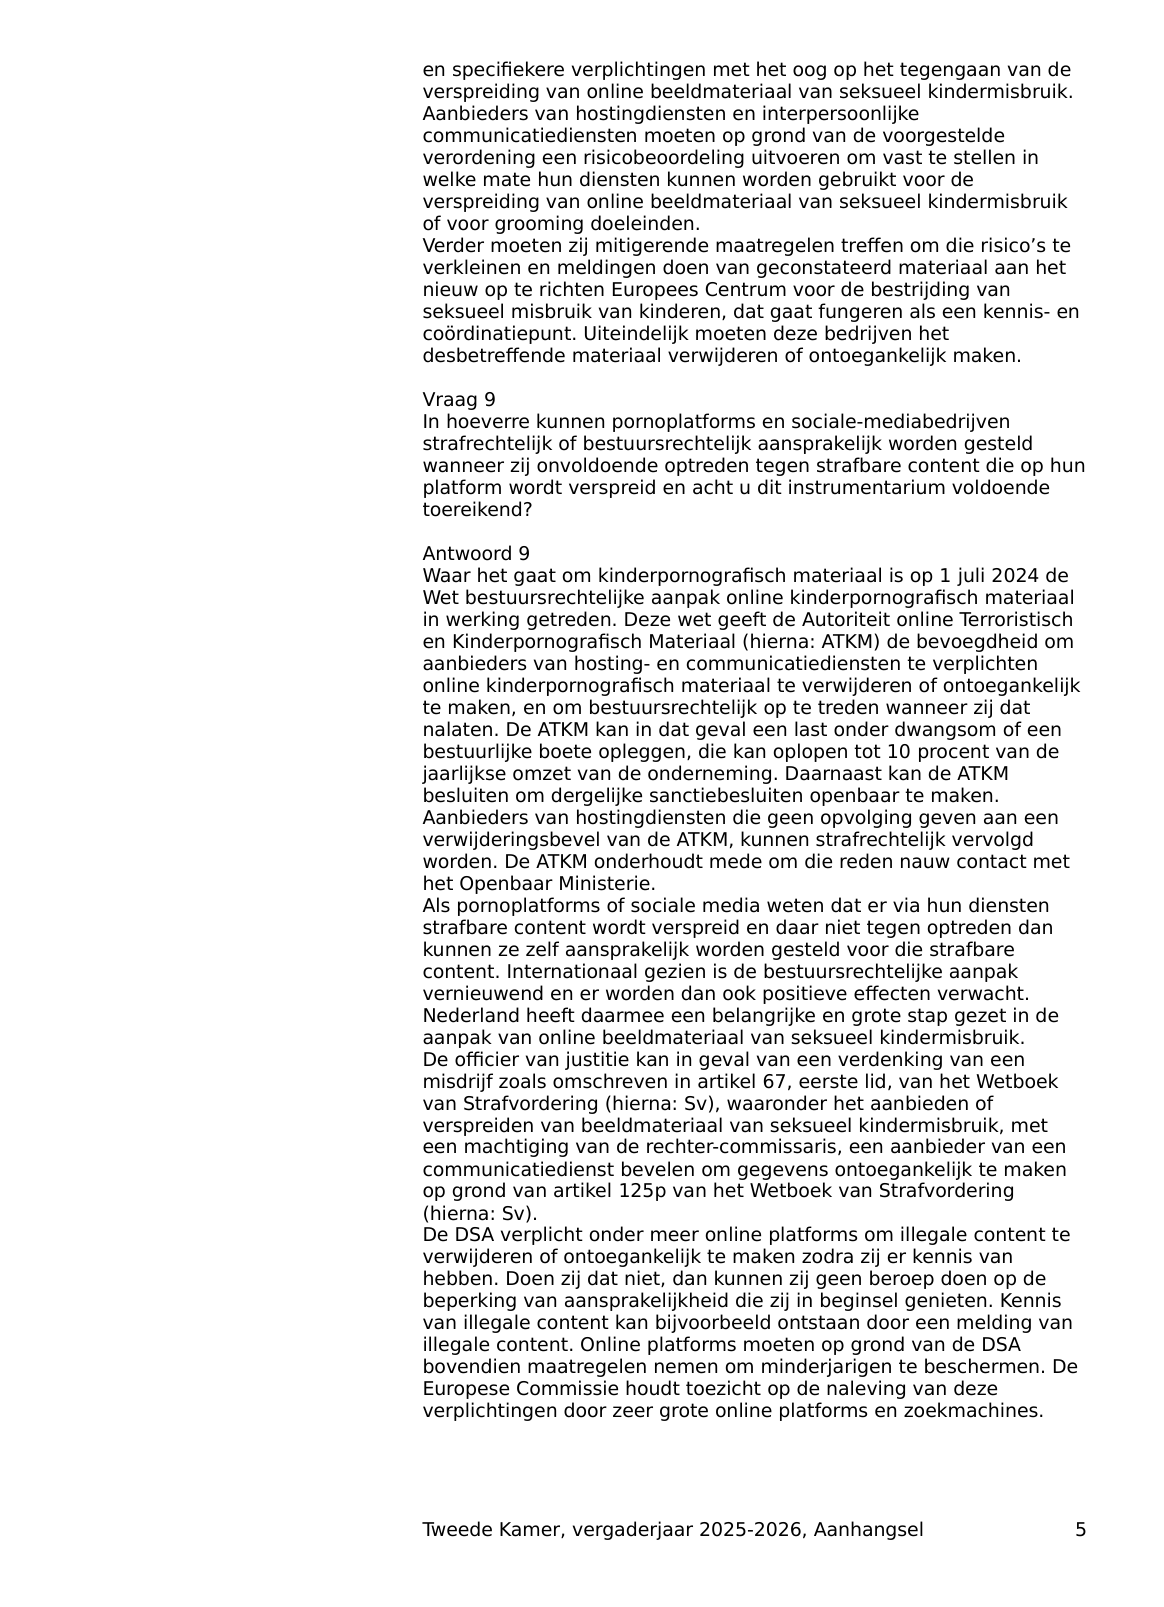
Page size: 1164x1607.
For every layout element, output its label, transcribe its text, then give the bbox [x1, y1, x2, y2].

text Antwoord 9 [422, 543, 1087, 565]
text De DSA verplicht onder meer online platforms om illegale content te verwijderen of ontoegankelijk te maken zodra zij er kennis van hebben. Doen zij dat niet, dan kunnen zij geen beroep doen op de beperking van aansprakelijkheid die zij in beginsel genieten. Kennis van illegale content kan bijvoorbeeld ontstaan door een melding van illegale content. Online platforms moeten op grond van de DSA bovendien maatregelen nemen om minderjarigen te beschermen. De Europese Commissie houdt toezicht op de naleving van deze verplichtingen door zeer grote online platforms en zoekmachines. [422, 1224, 1087, 1422]
text De officier van justitie kan in geval van een verdenking van een misdrijf zoals omschreven in artikel 67, eerste lid, van het Wetboek van Strafvordering (hierna: Sv), waaronder het aanbieden of verspreiden van beeldmateriaal van seksueel kindermisbruik, met een machtiging van de rechter-commissaris, een aanbieder van een communicatiedienst bevelen om gegevens ontoegankelijk te maken op grond van artikel 125p van het Wetboek van Strafvordering (hierna: Sv). [422, 1048, 1087, 1224]
text Vraag 9 [422, 389, 1087, 411]
text en specifiekere verplichtingen met het oog op het tegengaan van de verspreiding van online beeldmateriaal van seksueel kindermisbruik. Aanbieders van hostingdiensten en interpersoonlijke communicatiediensten moeten op grond van de voorgestelde verordening een risicobeoordeling uitvoeren om vast te stellen in welke mate hun diensten kunnen worden gebruikt voor de verspreiding van online beeldmateriaal van seksueel kindermisbruik of voor grooming doeleinden. [422, 59, 1087, 235]
text Verder moeten zij mitigerende maatregelen treffen om die risico’s te verkleinen en meldingen doen van geconstateerd materiaal aan het nieuw op te richten Europees Centrum voor de bestrijding van seksueel misbruik van kinderen, dat gaat fungeren als een kennis- en coördinatiepunt. Uiteindelijk moeten deze bedrijven het desbetreffende materiaal verwijderen of ontoegankelijk maken. [422, 235, 1087, 367]
text In hoeverre kunnen pornoplatforms en sociale-mediabedrijven strafrechtelijk of bestuursrechtelijk aansprakelijk worden gesteld wanneer zij onvoldoende optreden tegen strafbare content die op hun platform wordt verspreid en acht u dit instrumentarium voldoende toereikend? [422, 411, 1087, 521]
text Als pornoplatforms of sociale media weten dat er via hun diensten strafbare content wordt verspreid en daar niet tegen optreden dan kunnen ze zelf aansprakelijk worden gesteld voor die strafbare content. Internationaal gezien is de bestuursrechtelijke aanpak vernieuwend en er worden dan ook positieve effecten verwacht. Nederland heeft daarmee een belangrijke en grote stap gezet in de aanpak van online beeldmateriaal van seksueel kindermisbruik. [422, 895, 1087, 1048]
text Waar het gaat om kinderpornografisch materiaal is op 1 juli 2024 de Wet bestuursrechtelijke aanpak online kinderpornografisch materiaal in werking getreden. Deze wet geeft de Autoriteit online Terroristisch en Kinderpornografisch Materiaal (hierna: ATKM) de bevoegdheid om aanbieders van hosting- en communicatiediensten te verplichten online kinderpornografisch materiaal te verwijderen of ontoegankelijk te maken, en om bestuursrechtelijk op te treden wanneer zij dat nalaten. De ATKM kan in dat geval een last onder dwangsom of een bestuurlijke boete opleggen, die kan oplopen tot 10 procent van de jaarlijkse omzet van de onderneming. Daarnaast kan de ATKM besluiten om dergelijke sanctiebesluiten openbaar te maken. [422, 565, 1087, 807]
text Aanbieders van hostingdiensten die geen opvolging geven aan een verwijderingsbevel van de ATKM, kunnen strafrechtelijk vervolgd worden. De ATKM onderhoudt mede om die reden nauw contact met het Openbaar Ministerie. [422, 807, 1087, 895]
